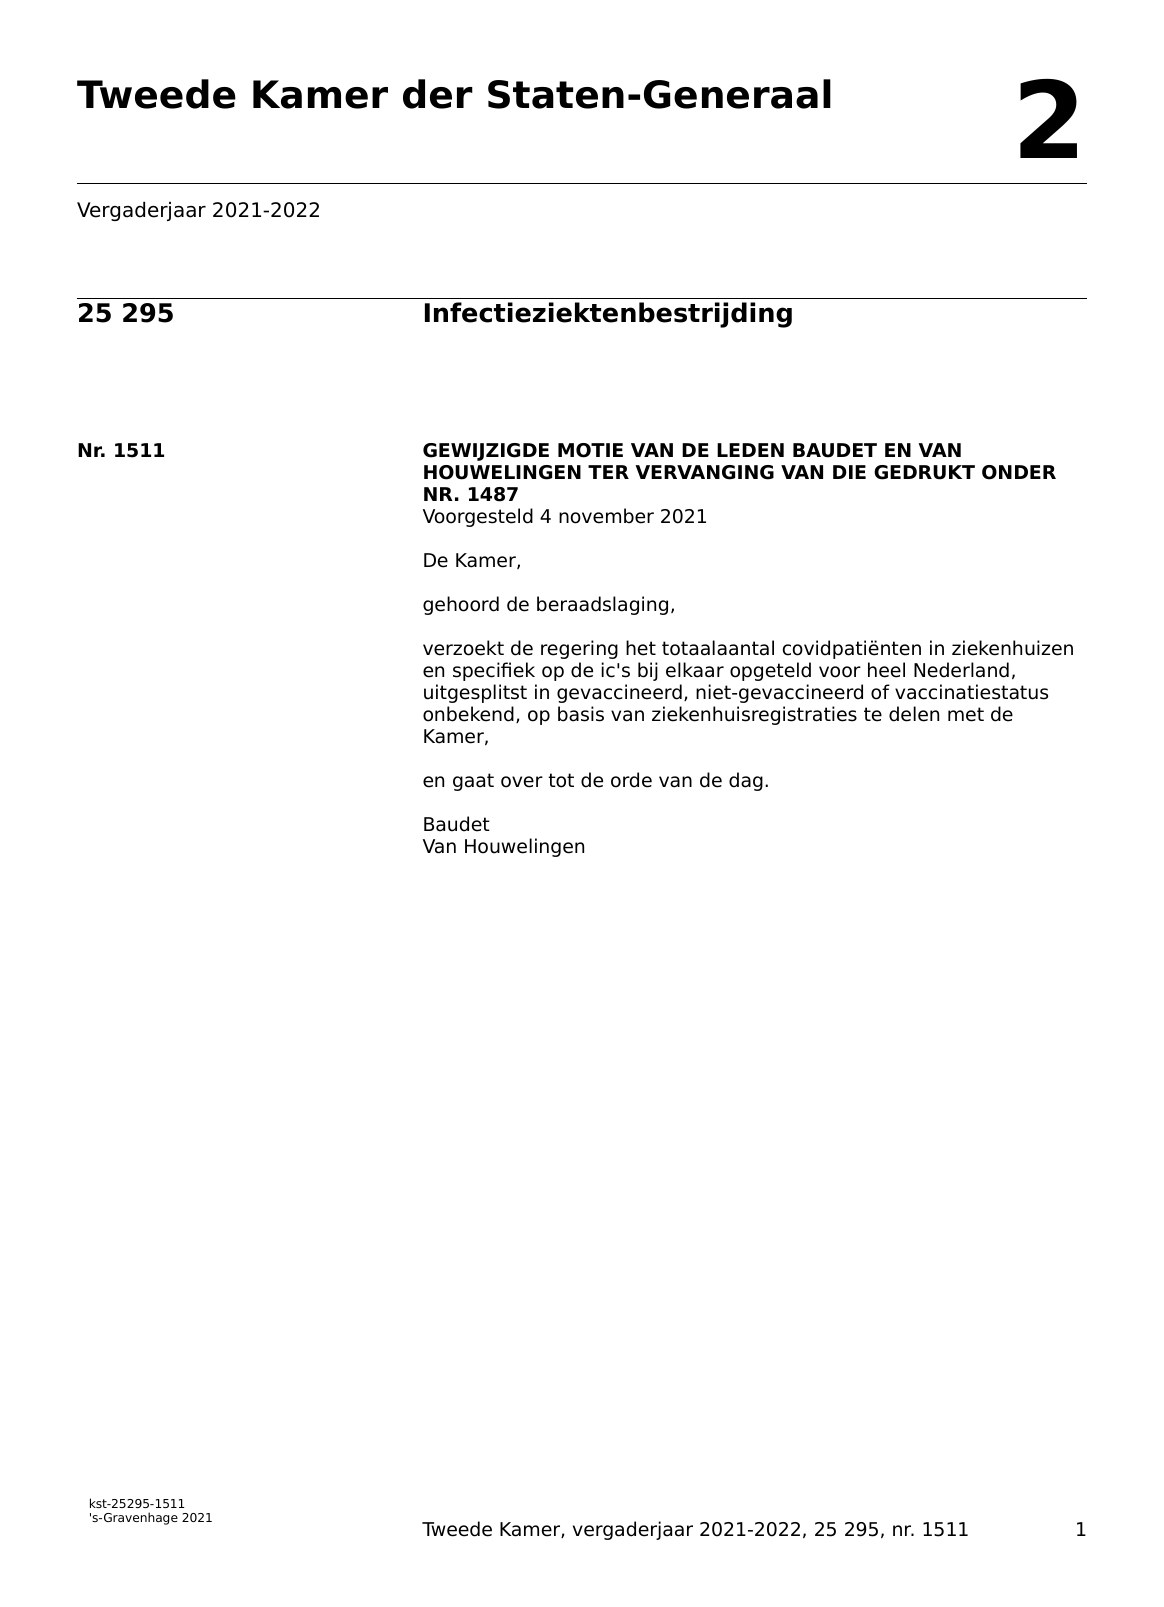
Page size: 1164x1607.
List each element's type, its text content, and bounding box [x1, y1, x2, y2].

table_header Tweede Kamer der Staten-Generaal [77, 59, 886, 183]
table_cell Vergaderjaar 2021-2022 [77, 184, 1087, 298]
text Baudet [422, 814, 1087, 836]
text gehoord de beraadslaging, [422, 594, 1087, 616]
subtitle 25 295 Infectieziektenbestrijding [77, 299, 1087, 329]
text De Kamer, [422, 550, 1087, 572]
text verzoekt de regering het totaalaantal covidpatiënten in ziekenhuizen en specifiek op de ic's bij elkaar opgeteld voor heel Nederland, uitgesplitst in gevaccineerd, niet-gevaccineerd of vaccinatiestatus onbekend, op basis van ziekenhuisregistraties te delen met de Kamer, [422, 638, 1087, 748]
text Voorgesteld 4 november 2021 [422, 506, 1087, 528]
text 's-Gravenhage 2021 [88, 1511, 323, 1525]
text en gaat over tot de orde van de dag. [422, 770, 1087, 792]
text kst-25295-1511 [88, 1497, 323, 1511]
subtitle Nr. 1511 GEWIJZIGDE MOTIE VAN DE LEDEN BAUDET EN VAN HOUWELINGEN TER VERVANGING VAN DIE GEDRUKT ONDER NR. 1487 [77, 440, 1087, 506]
table_header 2 [886, 59, 1087, 183]
text Van Houwelingen [422, 836, 1087, 858]
